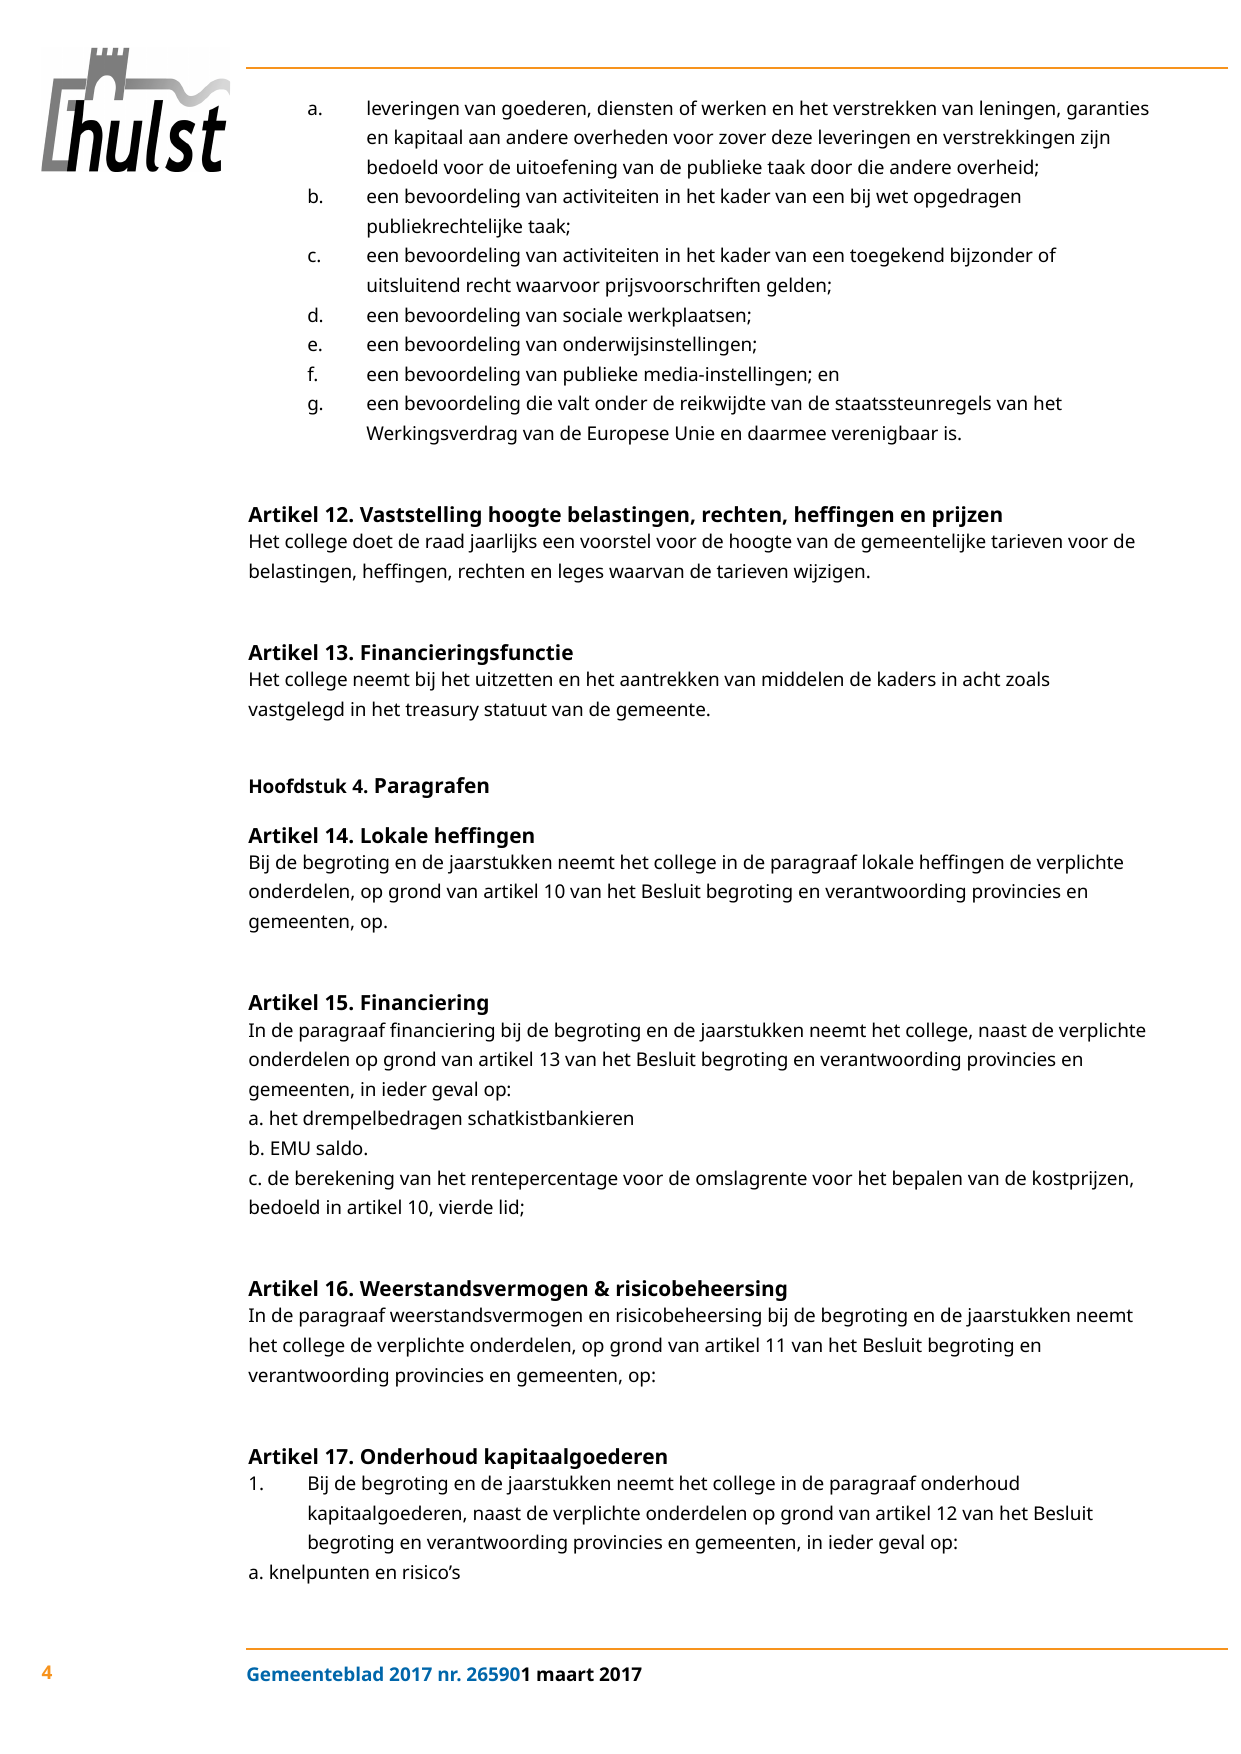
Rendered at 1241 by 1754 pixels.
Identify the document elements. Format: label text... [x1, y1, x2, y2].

text Het college neemt bij het uitzetten en het aantrekken van middelen de kaders in acht zoals vastgelegd in het treasury statuut van de gemeente. [248, 667, 1152, 722]
text Artikel 13. Financieringsfunctie [248, 638, 1152, 667]
list een bevoordeling van activiteiten in het kader van een toegekend bijzonder of uitsluitend recht waarvoor prijsvoorschriften gelden; [307, 243, 1152, 298]
list leveringen van goederen, diensten of werken en het verstrekken van leningen, garanties en kapitaal aan andere overheden voor zover deze leveringen en verstrekkingen zijn bedoeld voor de uitoefening van de publieke taak door die andere overheid; [307, 95, 1152, 180]
text In de paragraaf weerstandsvermogen en risicobeheersing bij de begroting en de jaarstukken neemt het college de verplichte onderdelen, op grond van artikel 11 van het Besluit begroting en verantwoording provincies en gemeenten, op: [248, 1303, 1152, 1388]
text Artikel 15. Financiering [248, 988, 1152, 1017]
text In de paragraaf financiering bij de begroting en de jaarstukken neemt het college, naast de verplichte onderdelen op grond van artikel 13 van het Besluit begroting en verantwoording provincies en gemeenten, in ieder geval op: [248, 1017, 1152, 1102]
list een bevoordeling van activiteiten in het kader van een bij wet opgedragen publiekrechtelijke taak; [307, 183, 1152, 239]
text Artikel 14. Lokale heffingen [248, 821, 1152, 849]
text Hoofdstuk 4. Paragrafen [248, 771, 1152, 800]
list een bevoordeling van sociale werkplaatsen; [307, 302, 1152, 328]
list een bevoordeling die valt onder de reikwijdte van de staatssteunregels van het Werkingsverdrag van de Europese Unie en daarmee verenigbaar is. [307, 391, 1152, 446]
picture [41, 47, 231, 172]
text Artikel 17. Onderhoud kapitaalgoederen [248, 1442, 1152, 1470]
text b. EMU saldo. [248, 1135, 1152, 1161]
text Artikel 12. Vaststelling hoogte belastingen, rechten, heffingen en prijzen [248, 500, 1152, 529]
text Bij de begroting en de jaarstukken neemt het college in de paragraaf lokale heffingen de verplichte onderdelen, op grond van artikel 10 van het Besluit begroting en verantwoording provincies en gemeenten, op. [248, 849, 1152, 934]
text Het college doet de raad jaarlijks een voorstel voor de hoogte van de gemeentelijke tarieven voor de belastingen, heffingen, rechten en leges waarvan de tarieven wijzigen. [248, 529, 1152, 584]
text a. knelpunten en risico’s [248, 1559, 1152, 1585]
list een bevoordeling van publieke media-instellingen; en [307, 361, 1152, 387]
text c. de berekening van het rentepercentage voor de omslagrente voor het bepalen van de kostprijzen, bedoeld in artikel 10, vierde lid; [248, 1165, 1152, 1220]
text a. het drempelbedragen schatkistbankieren [248, 1106, 1152, 1131]
text Artikel 16. Weerstandsvermogen & risicobeheersing [248, 1274, 1152, 1303]
list Bij de begroting en de jaarstukken neemt het college in de paragraaf onderhoud kapitaalgoederen, naast de verplichte onderdelen op grond van artikel 12 van het Besluit begroting en verantwoording provincies en gemeenten, in ieder geval op: [248, 1470, 1152, 1555]
list een bevoordeling van onderwijsinstellingen; [307, 331, 1152, 357]
